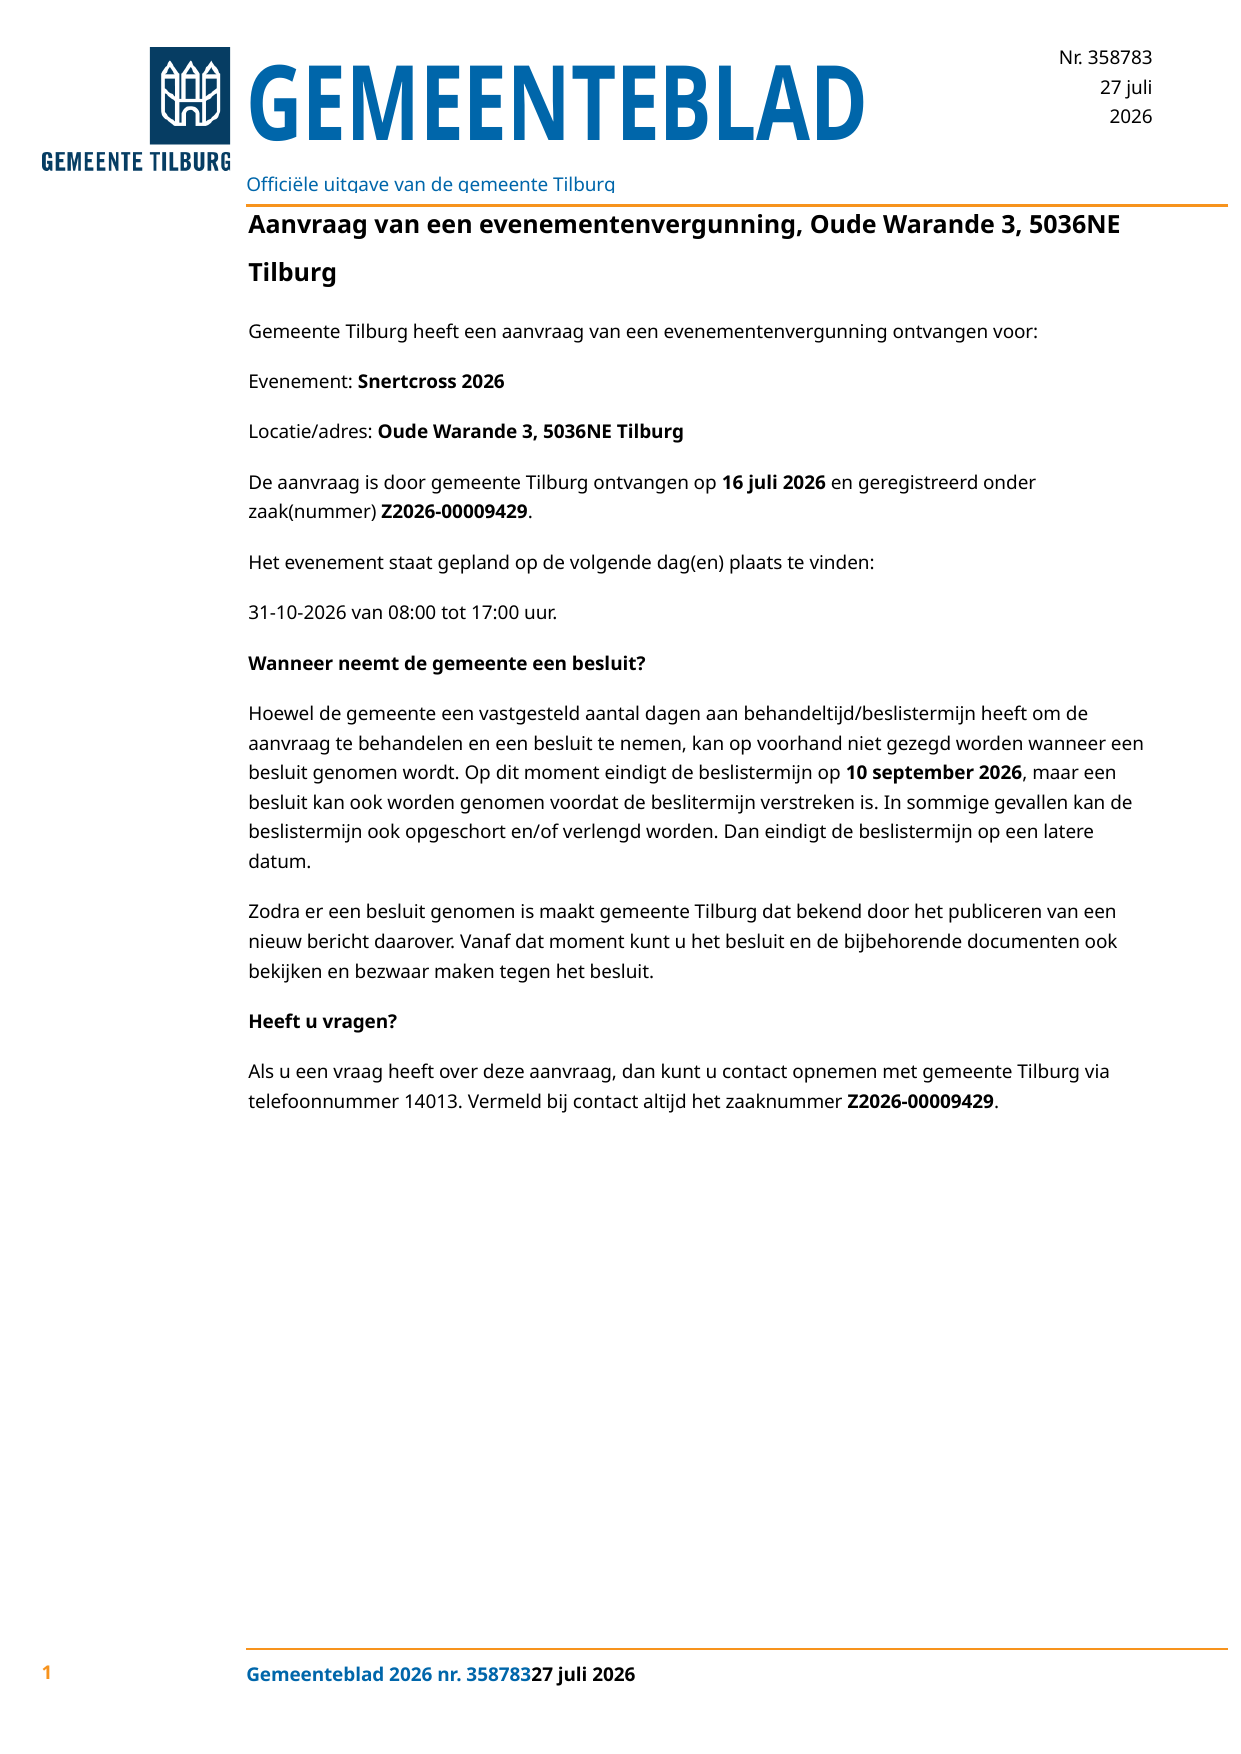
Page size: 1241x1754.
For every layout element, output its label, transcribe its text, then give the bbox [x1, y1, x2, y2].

text Locatie/adres: Oude Warande 3, 5036NE Tilburg [248, 419, 1152, 444]
text De aanvraag is door gemeente Tilburg ontvangen op 16 juli 2026 en geregistreerd onder zaak(nummer) Z2026-00009429. [248, 469, 1152, 524]
text Zodra er een besluit genomen is maakt gemeente Tilburg dat bekend door het publiceren van een nieuw bericht daarover. Vanaf dat moment kunt u het besluit en de bijbehorende documenten ook bekijken en bezwaar maken tegen het besluit. [248, 899, 1152, 984]
text Evenement: Snertcross 2026 [248, 368, 1152, 394]
text 31-10-2026 van 08:00 tot 17:00 uur. [248, 599, 1152, 625]
picture [41, 47, 231, 172]
text Heeft u vragen? [248, 1008, 1152, 1034]
text Wanneer neemt de gemeente een besluit? [248, 650, 1152, 676]
text Aanvraag van een evenementenvergunning, Oude Warande 3, 5036NE Tilburg [248, 207, 1152, 288]
text Hoewel de gemeente een vastgesteld aantal dagen aan behandeltijd/beslistermijn heeft om de aanvraag te behandelen en een besluit te nemen, kan op voorhand niet gezegd worden wanneer een besluit genomen wordt. Op dit moment eindigt de beslistermijn op 10 september 2026, maar een besluit kan ook worden genomen voordat de beslitermijn verstreken is. In sommige gevallen kan de beslistermijn ook opgeschort en/of verlengd worden. Dan eindigt de beslistermijn op een latere datum. [248, 700, 1152, 874]
text Het evenement staat gepland op de volgende dag(en) plaats te vinden: [248, 549, 1152, 575]
text Als u een vraag heeft over deze aanvraag, dan kunt u contact opnemen met gemeente Tilburg via telefoonnummer 14013. Vermeld bij contact altijd het zaaknummer Z2026-00009429. [248, 1059, 1152, 1114]
text Gemeente Tilburg heeft een aanvraag van een evenementenvergunning ontvangen voor: [248, 318, 1152, 344]
